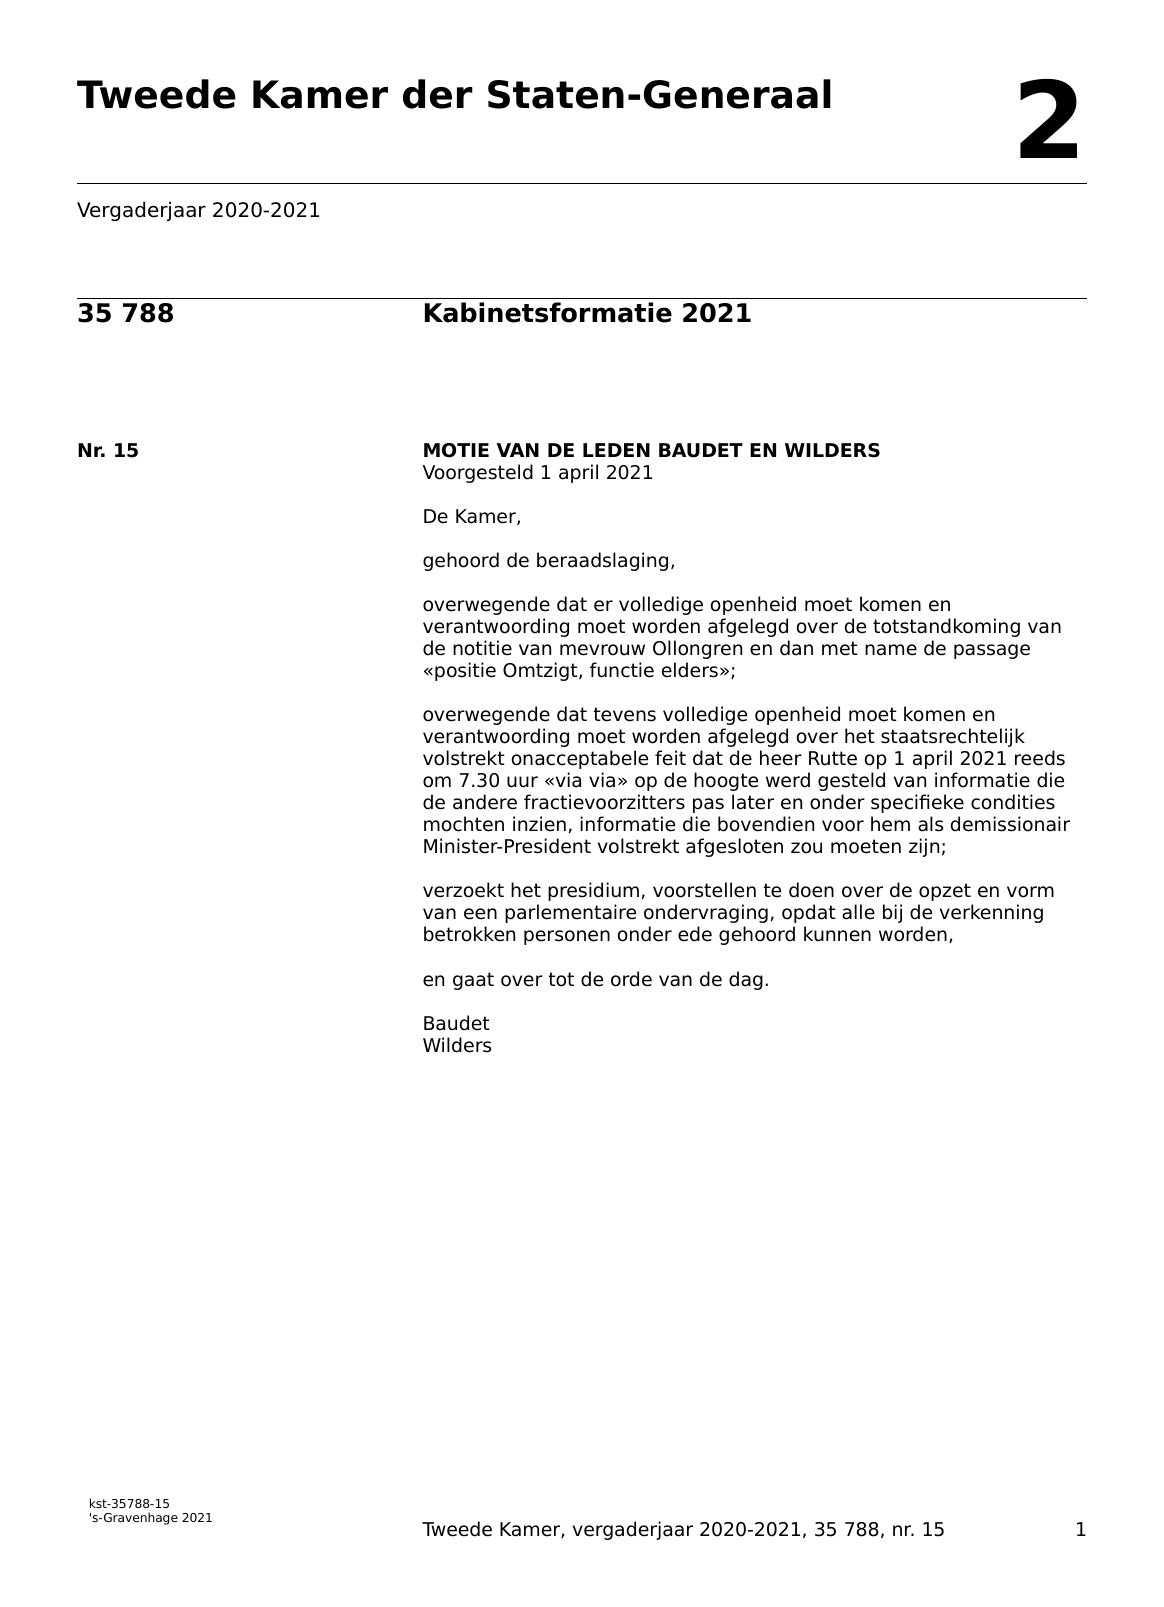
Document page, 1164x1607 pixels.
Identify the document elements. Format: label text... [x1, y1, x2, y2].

table_header Tweede Kamer der Staten-Generaal [77, 59, 886, 183]
subtitle 35 788 Kabinetsformatie 2021 [77, 299, 1087, 329]
text kst-35788-15 [88, 1497, 323, 1511]
text Wilders [422, 1034, 1087, 1057]
text Baudet [422, 1013, 1087, 1034]
text Voorgesteld 1 april 2021 [422, 462, 1087, 484]
text De Kamer, [422, 506, 1087, 528]
text gehoord de beraadslaging, [422, 550, 1087, 572]
table_header 2 [886, 59, 1087, 183]
text overwegende dat tevens volledige openheid moet komen en verantwoording moet worden afgelegd over het staatsrechtelijk volstrekt onacceptabele feit dat de heer Rutte op 1 april 2021 reeds om 7.30 uur «via via» op de hoogte werd gesteld van informatie die de andere fractievoorzitters pas later en onder specifieke condities mochten inzien, informatie die bovendien voor hem als demissionair Minister-President volstrekt afgesloten zou moeten zijn; [422, 704, 1087, 858]
text verzoekt het presidium, voorstellen te doen over de opzet en vorm van een parlementaire ondervraging, opdat alle bij de verkenning betrokken personen onder ede gehoord kunnen worden, [422, 880, 1087, 946]
text en gaat over tot de orde van de dag. [422, 968, 1087, 990]
subtitle Nr. 15 MOTIE VAN DE LEDEN BAUDET EN WILDERS [77, 440, 1087, 462]
text 's-Gravenhage 2021 [88, 1511, 323, 1525]
text overwegende dat er volledige openheid moet komen en verantwoording moet worden afgelegd over de totstandkoming van de notitie van mevrouw Ollongren en dan met name de passage «positie Omtzigt, functie elders»; [422, 594, 1087, 682]
table_cell Vergaderjaar 2020-2021 [77, 184, 1087, 298]
